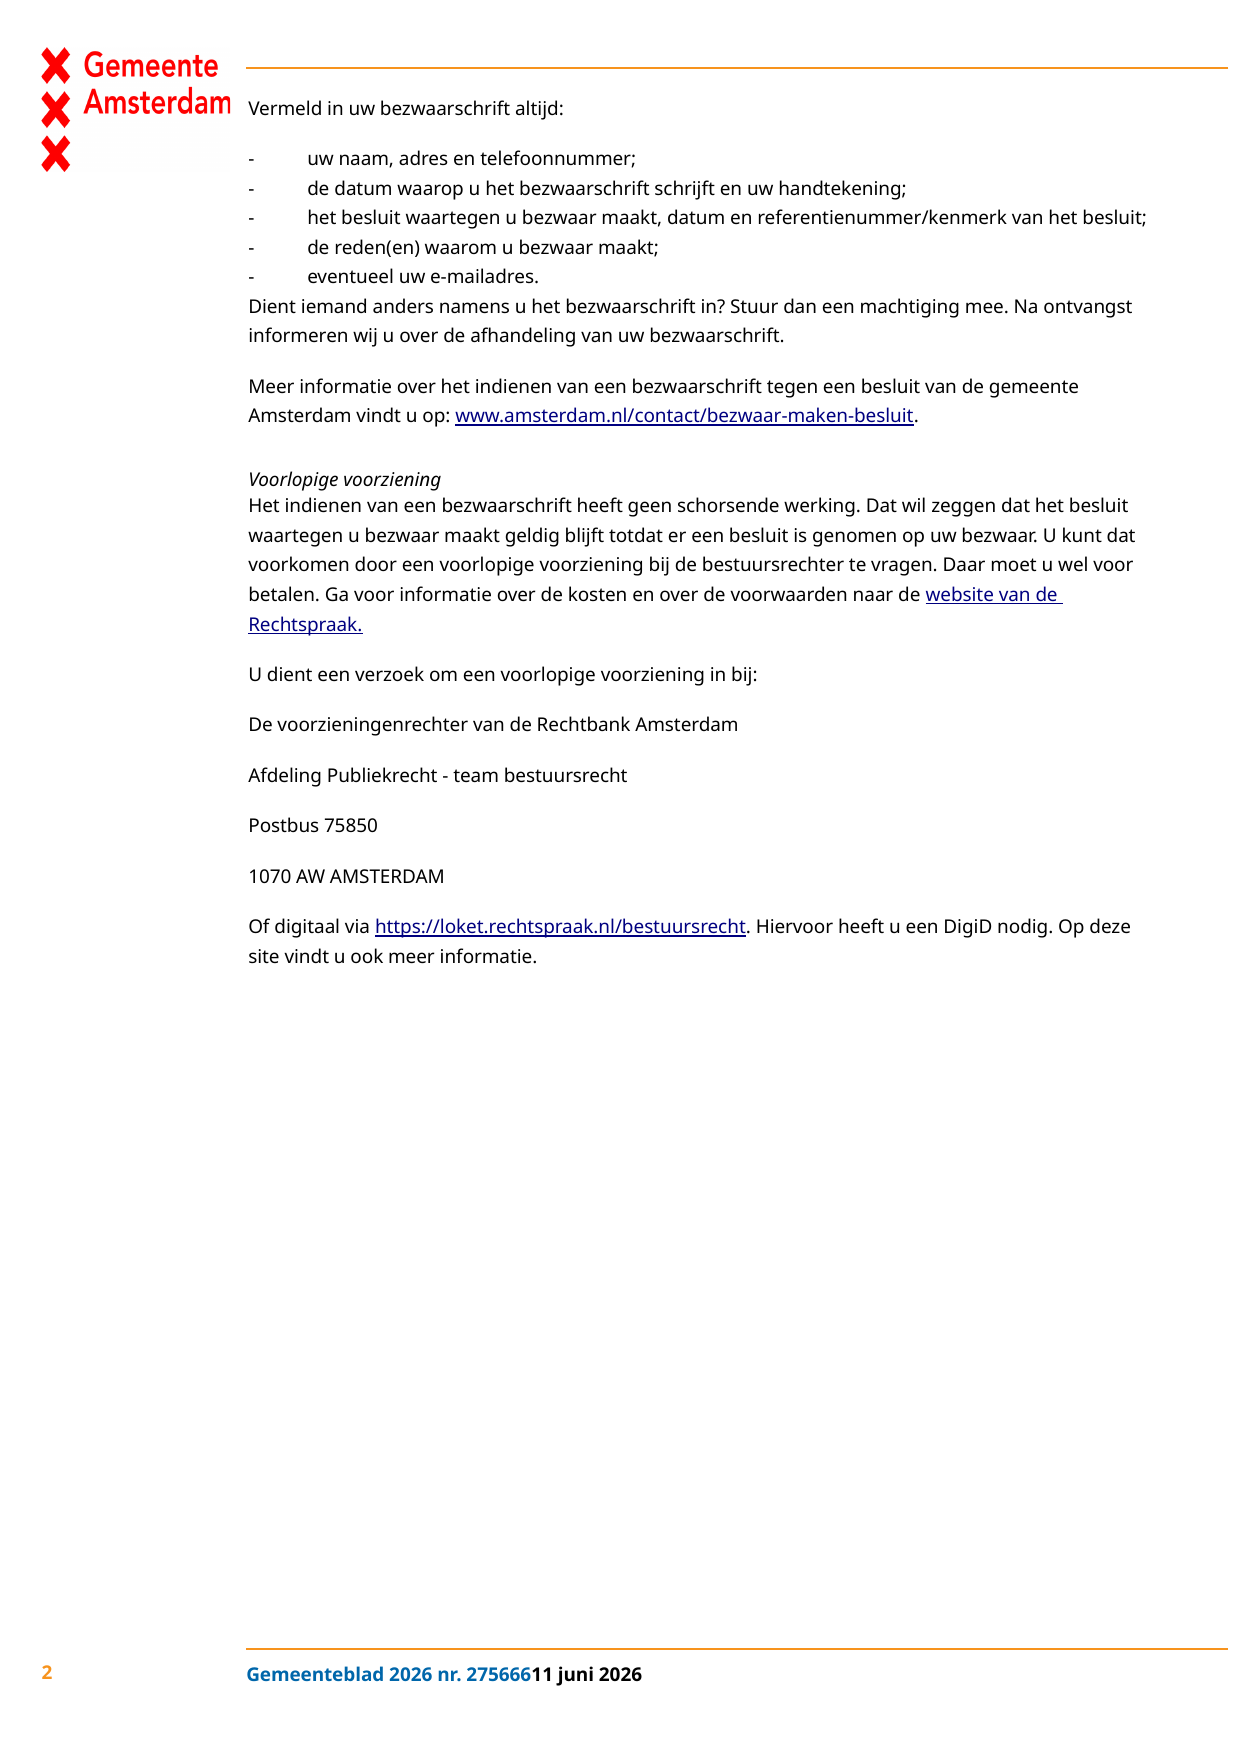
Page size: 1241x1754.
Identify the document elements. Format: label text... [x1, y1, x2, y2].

text Voorlopige voorziening [248, 467, 1152, 492]
text Of digitaal via https://loket.rechtspraak.nl/bestuursrecht. Hiervoor heeft u een DigiD nodig. Op deze site vindt u ook meer informatie. [248, 913, 1152, 968]
text Dient iemand anders namens u het bezwaarschrift in? Stuur dan een machtiging mee. Na ontvangst informeren wij u over de afhandeling van uw bezwaarschrift. [248, 293, 1152, 348]
text De voorzieningenrechter van de Rechtbank Amsterdam [248, 712, 1152, 737]
text 1070 AW AMSTERDAM [248, 863, 1152, 888]
picture [41, 47, 231, 172]
list de reden(en) waarom u bezwaar maakt; [248, 234, 1152, 260]
text U dient een verzoek om een voorlopige voorziening in bij: [248, 661, 1152, 687]
list de datum waarop u het bezwaarschrift schrijft en uw handtekening; [248, 175, 1152, 201]
text Postbus 75850 [248, 812, 1152, 838]
text Meer informatie over het indienen van een bezwaarschrift tegen een besluit van de gemeente Amsterdam vindt u op: www.amsterdam.nl/contact/bezwaar-maken-besluit. [248, 373, 1152, 428]
text Vermeld in uw bezwaarschrift altijd: [248, 95, 1152, 121]
text Het indienen van een bezwaarschrift heeft geen schorsende werking. Dat wil zeggen dat het besluit waartegen u bezwaar maakt geldig blijft totdat er een besluit is genomen op uw bezwaar. U kunt dat voorkomen door een voorlopige voorziening bij de bestuursrechter te vragen. Daar moet u wel voor betalen. Ga voor informatie over de kosten en over de voorwaarden naar de website van de Rechtspraak. [248, 492, 1152, 636]
list uw naam, adres en telefoonnummer; [248, 145, 1152, 171]
text Afdeling Publiekrecht - team bestuursrecht [248, 762, 1152, 788]
list het besluit waartegen u bezwaar maakt, datum en referentienummer/kenmerk van het besluit; [248, 204, 1152, 230]
list eventueel uw e-mailadres. [248, 263, 1152, 289]
